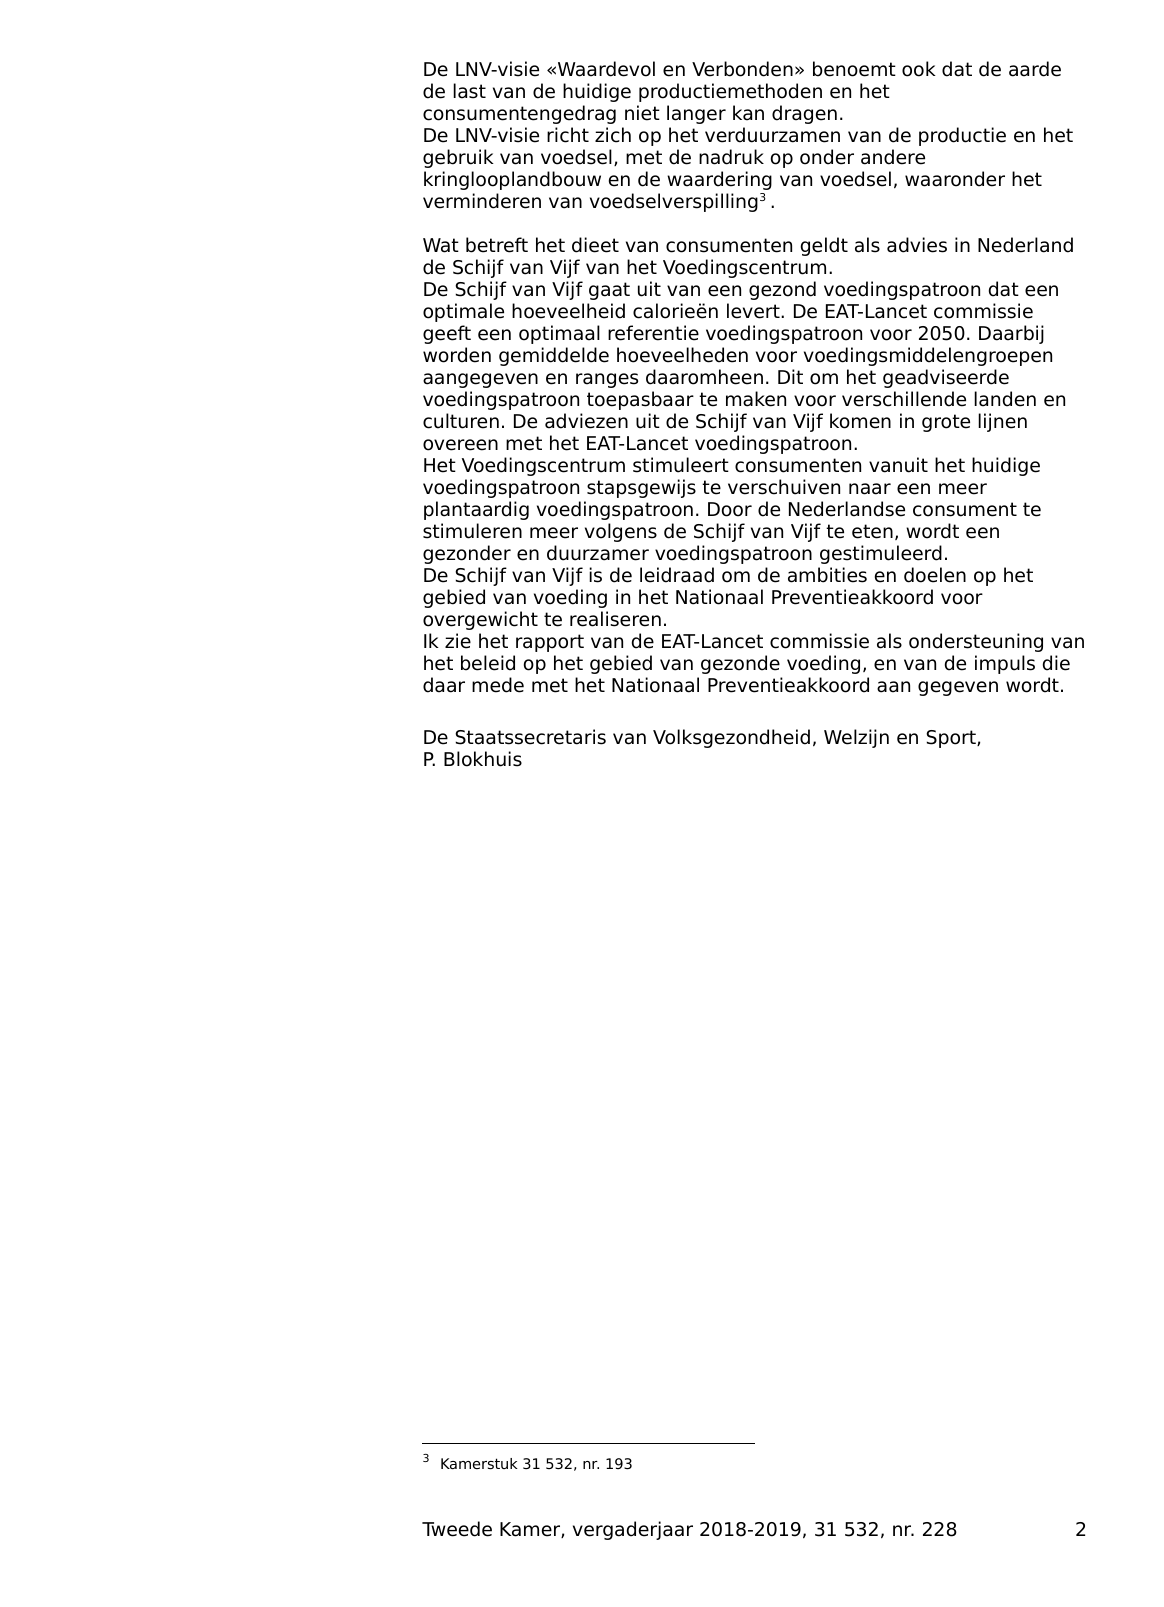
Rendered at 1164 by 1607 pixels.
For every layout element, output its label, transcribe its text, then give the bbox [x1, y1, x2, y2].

text Het Voedingscentrum stimuleert consumenten vanuit het huidige voedingspatroon stapsgewijs te verschuiven naar een meer plantaardig voedingspatroon. Door de Nederlandse consument te stimuleren meer volgens de Schijf van Vijf te eten, wordt een gezonder en duurzamer voedingspatroon gestimuleerd. [422, 455, 1087, 565]
text Kamerstuk 31 532, nr. 193 [422, 1452, 1087, 1474]
text Ik zie het rapport van de EAT-Lancet commissie als ondersteuning van het beleid op het gebied van gezonde voeding, en van de impuls die daar mede met het Nationaal Preventieakkoord aan gegeven wordt. [422, 631, 1087, 697]
text De LNV-visie «Waardevol en Verbonden» benoemt ook dat de aarde de last van de huidige productiemethoden en het consumentengedrag niet langer kan dragen. [422, 59, 1087, 125]
text De Schijf van Vijf is de leidraad om de ambities en doelen op het gebied van voeding in het Nationaal Preventieakkoord voor overgewicht te realiseren. [422, 565, 1087, 631]
text De Staatssecretaris van Volksgezondheid, Welzijn en Sport, P. Blokhuis [422, 727, 1087, 771]
text De LNV-visie richt zich op het verduurzamen van de productie en het gebruik van voedsel, met de nadruk op onder andere kringlooplandbouw en de waardering van voedsel, waaronder het verminderen van voedselverspilling. [422, 125, 1087, 213]
text Wat betreft het dieet van consumenten geldt als advies in Nederland de Schijf van Vijf van het Voedingscentrum. [422, 235, 1087, 279]
text De Schijf van Vijf gaat uit van een gezond voedingspatroon dat een optimale hoeveelheid calorieën levert. De EAT-Lancet commissie geeft een optimaal referentie voedingspatroon voor 2050. Daarbij worden gemiddelde hoeveelheden voor voedingsmiddelengroepen aangegeven en ranges daaromheen. Dit om het geadviseerde voedingspatroon toepasbaar te maken voor verschillende landen en culturen. De adviezen uit de Schijf van Vijf komen in grote lijnen overeen met het EAT-Lancet voedingspatroon. [422, 279, 1087, 455]
